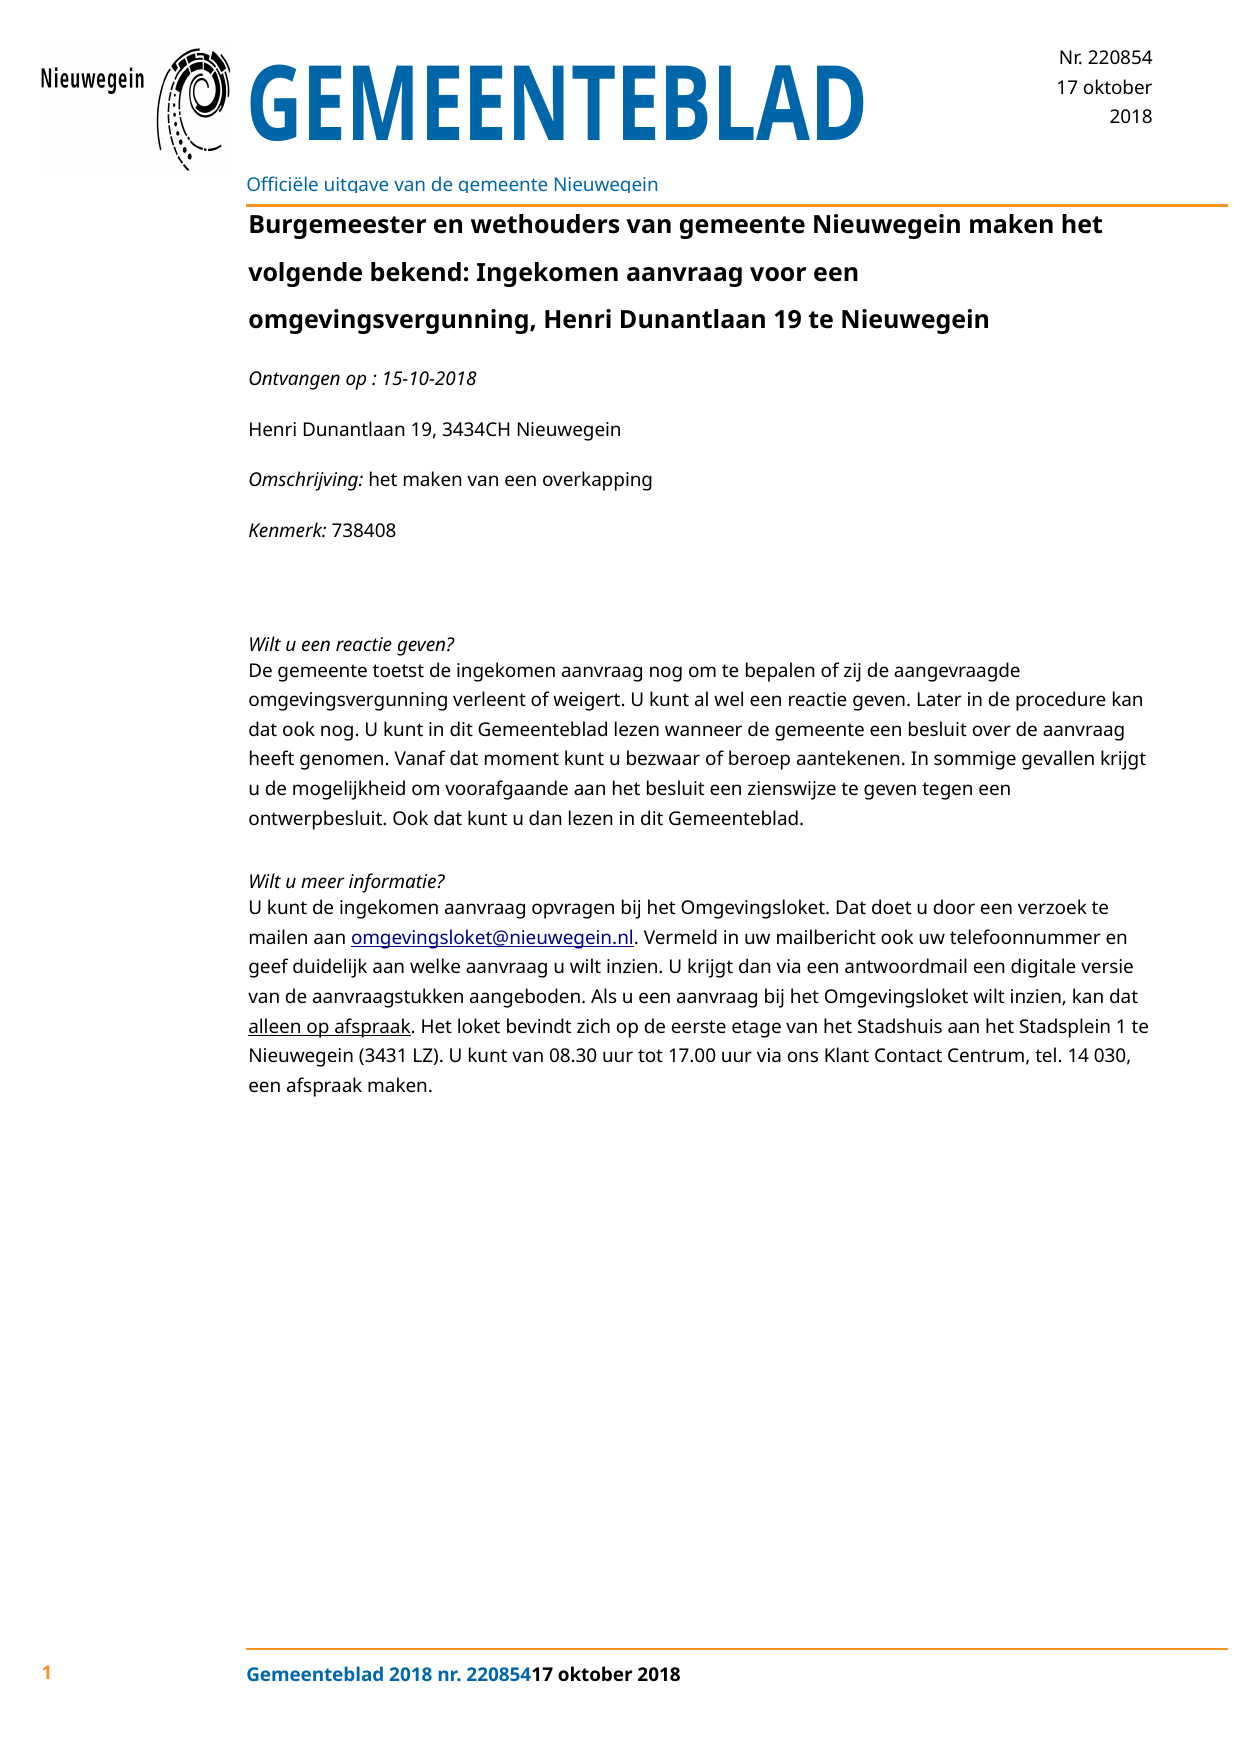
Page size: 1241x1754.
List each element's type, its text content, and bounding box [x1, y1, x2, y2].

picture [41, 47, 231, 172]
text U kunt de ingekomen aanvraag opvragen bij het Omgevingsloket. Dat doet u door een verzoek te mailen aan omgevingsloket@nieuwegein.nl. Vermeld in uw mailbericht ook uw telefoonnummer en geef duidelijk aan welke aanvraag u wilt inzien. U krijgt dan via een antwoordmail een digitale versie van de aanvraagstukken aangeboden. Als u een aanvraag bij het Omgevingsloket wilt inzien, kan dat alleen op afspraak. Het loket bevindt zich op de eerste etage van het Stadshuis aan het Stadsplein 1 te Nieuwegein (3431 LZ). U kunt van 08.30 uur tot 17.00 uur via ons Klant Contact Centrum, tel. 14 030, een afspraak maken. [248, 894, 1152, 1098]
text Burgemeester en wethouders van gemeente Nieuwegein maken het volgende bekend: Ingekomen aanvraag voor een omgevingsvergunning, Henri Dunantlaan 19 te Nieuwegein [248, 207, 1152, 336]
text Ontvangen op : 15-10-2018 [248, 366, 1152, 391]
text De gemeente toetst de ingekomen aanvraag nog om te bepalen of zij de aangevraagde omgevingsvergunning verleent of weigert. U kunt al wel een reactie geven. Later in de procedure kan dat ook nog. U kunt in dit Gemeenteblad lezen wanneer de gemeente een besluit over de aanvraag heeft genomen. Vanaf dat moment kunt u bezwaar of beroep aantekenen. In sommige gevallen krijgt u de mogelijkheid om voorafgaande aan het besluit een zienswijze te geven tegen een ontwerpbesluit. Ook dat kunt u dan lezen in dit Gemeenteblad. [248, 657, 1152, 831]
text Wilt u meer informatie? [248, 869, 1152, 894]
text Omschrijving: het maken van een overkapping [248, 466, 1152, 492]
text Henri Dunantlaan 19, 3434CH Nieuwegein [248, 416, 1152, 442]
text Wilt u een reactie geven? [248, 631, 1152, 657]
text Kenmerk: 738408 [248, 517, 1152, 542]
